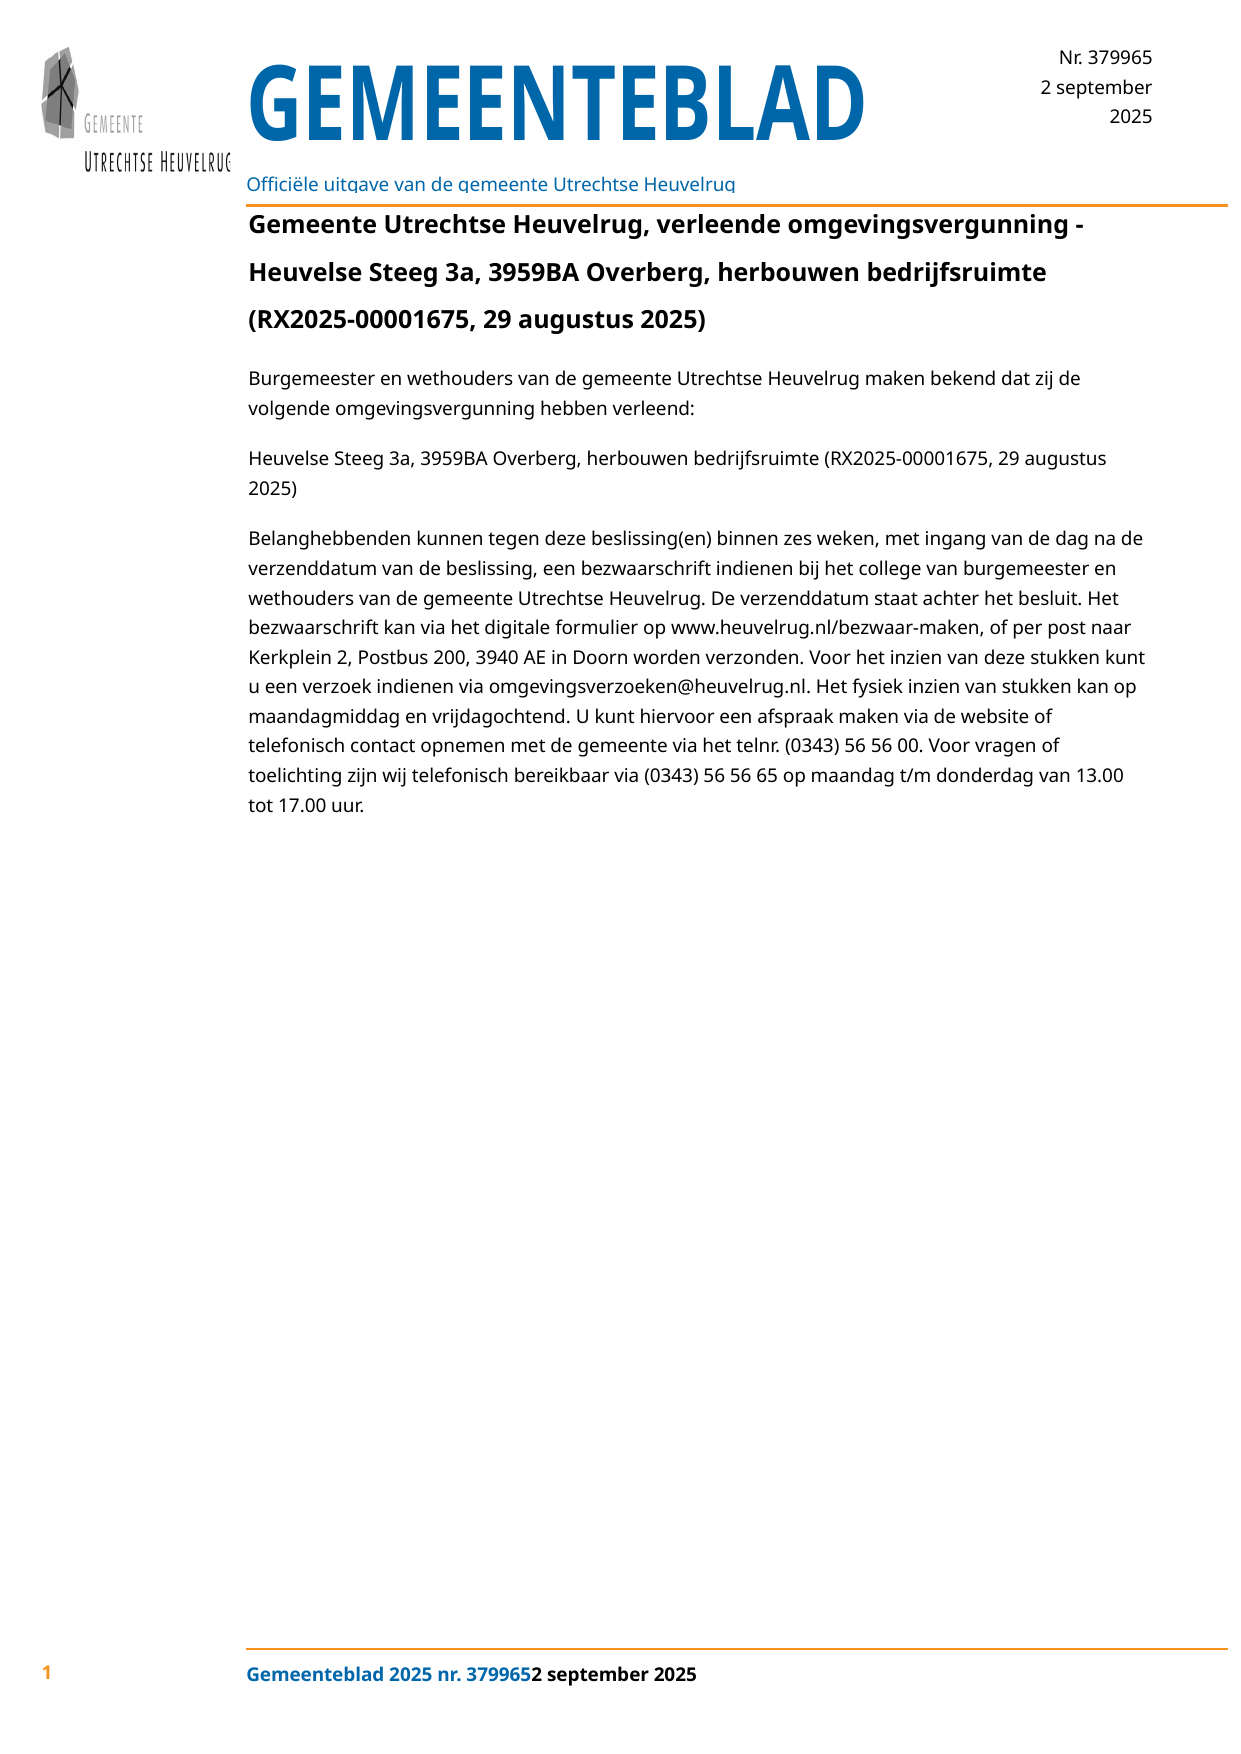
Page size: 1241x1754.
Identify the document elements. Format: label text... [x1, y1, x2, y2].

text Burgemeester en wethouders van de gemeente Utrechtse Heuvelrug maken bekend dat zij de volgende omgevingsvergunning hebben verleend: [248, 366, 1152, 421]
picture [41, 47, 231, 172]
text Gemeente Utrechtse Heuvelrug, verleende omgevingsvergunning - Heuvelse Steeg 3a, 3959BA Overberg, herbouwen bedrijfsruimte (RX2025-00001675, 29 augustus 2025) [248, 207, 1152, 336]
text Heuvelse Steeg 3a, 3959BA Overberg, herbouwen bedrijfsruimte (RX2025-00001675, 29 augustus 2025) [248, 446, 1152, 501]
text Belanghebbenden kunnen tegen deze beslissing(en) binnen zes weken, met ingang van de dag na de verzenddatum van de beslissing, een bezwaarschrift indienen bij het college van burgemeester en wethouders van de gemeente Utrechtse Heuvelrug. De verzenddatum staat achter het besluit. Het bezwaarschrift kan via het digitale formulier op www.heuvelrug.nl/bezwaar-maken, of per post naar Kerkplein 2, Postbus 200, 3940 AE in Doorn worden verzonden. Voor het inzien van deze stukken kunt u een verzoek indienen via omgevingsverzoeken@heuvelrug.nl. Het fysiek inzien van stukken kan op maandagmiddag en vrijdagochtend. U kunt hiervoor een afspraak maken via de website of telefonisch contact opnemen met de gemeente via het telnr. (0343) 56 56 00. Voor vragen of toelichting zijn wij telefonisch bereikbaar via (0343) 56 56 65 op maandag t/m donderdag van 13.00 tot 17.00 uur. [248, 526, 1152, 817]
